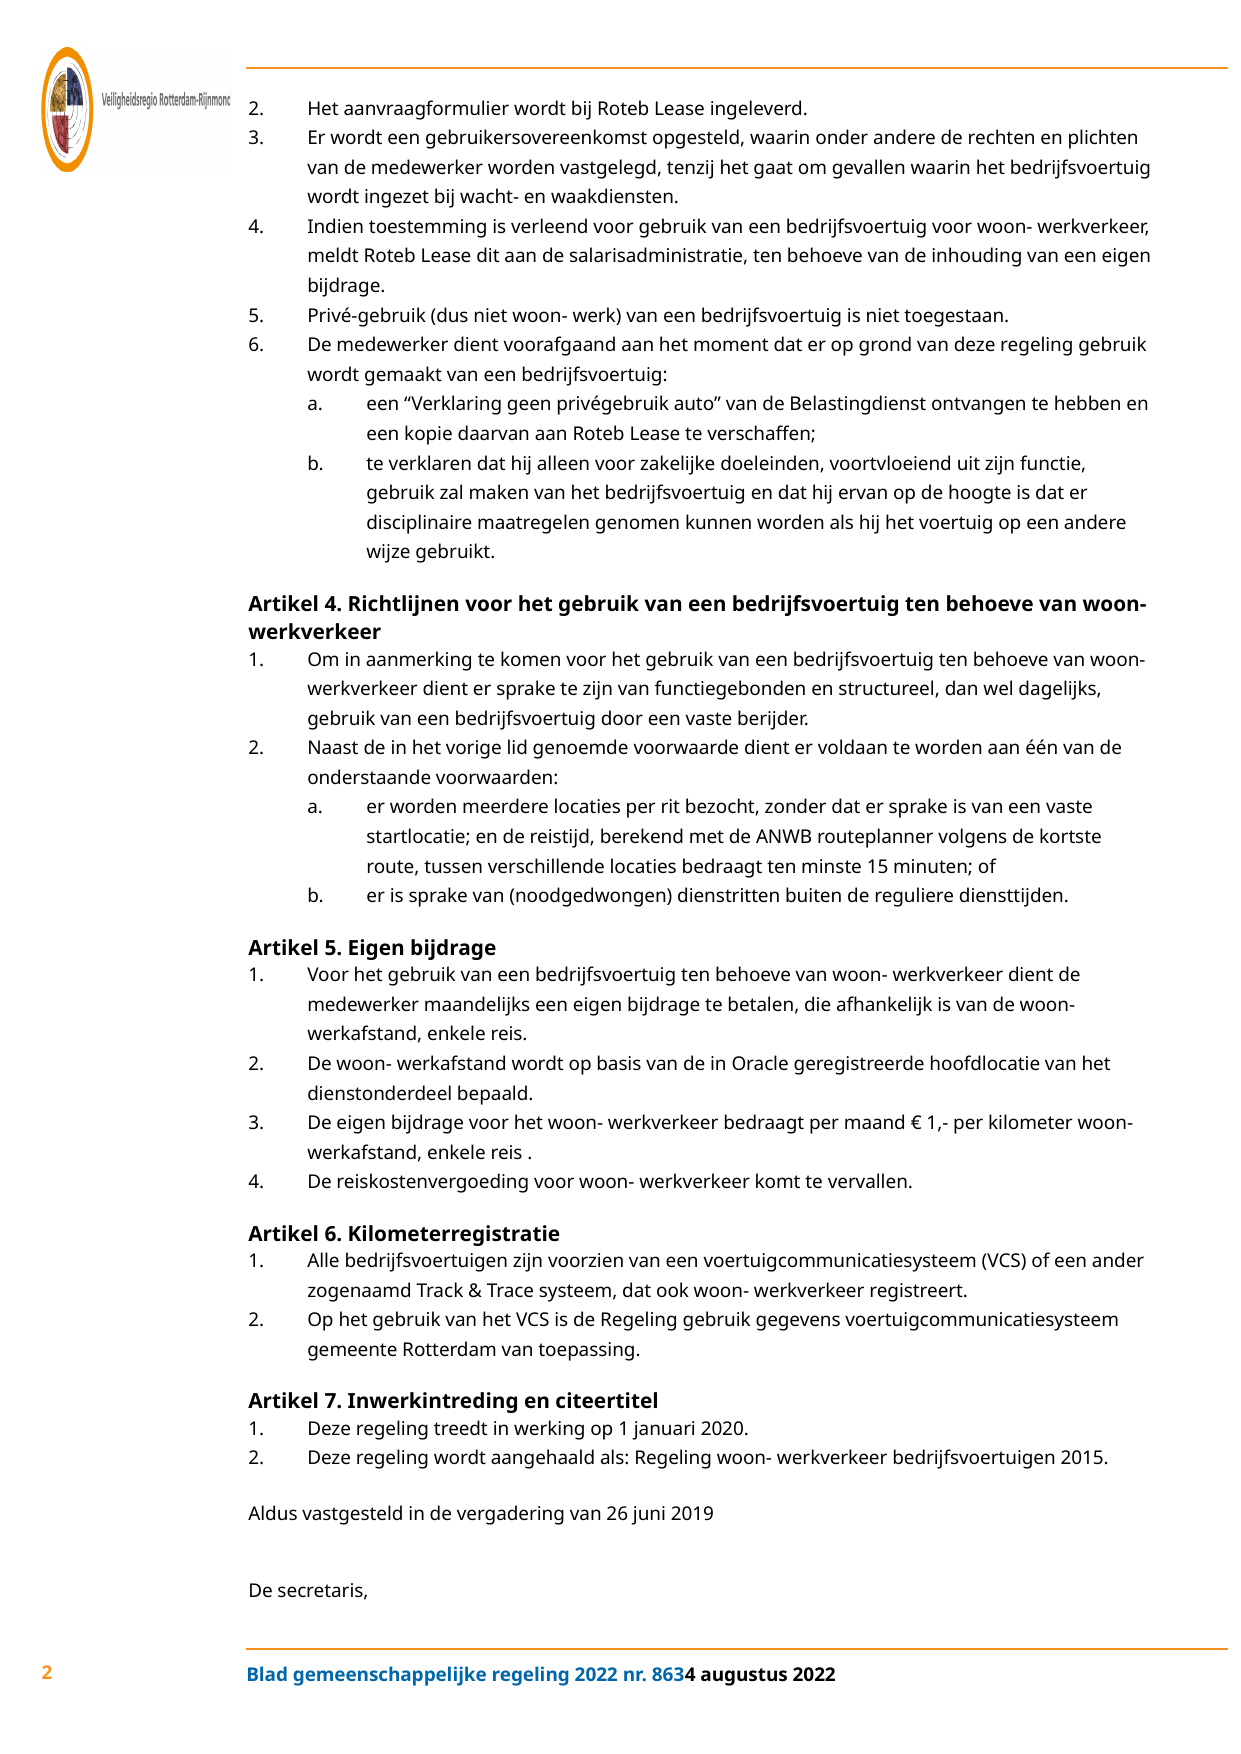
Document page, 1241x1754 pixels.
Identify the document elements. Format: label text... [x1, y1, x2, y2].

list Er wordt een gebruikersovereenkomst opgesteld, waarin onder andere de rechten en plichten van de medewerker worden vastgelegd, tenzij het gaat om gevallen waarin het bedrijfsvoertuig wordt ingezet bij wacht- en waakdiensten. [248, 124, 1152, 209]
list De eigen bijdrage voor het woon- werkverkeer bedraagt per maand € 1,- per kilometer woon- werkafstand, enkele reis . [248, 1109, 1152, 1164]
list Deze regeling wordt aangehaald als: Regeling woon- werkverkeer bedrijfsvoertuigen 2015. [248, 1444, 1152, 1470]
text Artikel 7. Inwerkintreding en citeertitel [248, 1386, 1152, 1415]
text Artikel 5. Eigen bijdrage [248, 933, 1152, 961]
text De secretaris, [248, 1577, 1152, 1603]
list De medewerker dient voorafgaand aan het moment dat er op grond van deze regeling gebruik wordt gemaakt van een bedrijfsvoertuig: [248, 331, 1152, 387]
text Aldus vastgesteld in de vergadering van 26 juni 2019 [248, 1500, 1152, 1526]
list Op het gebruik van het VCS is de Regeling gebruik gegevens voertuigcommunicatiesysteem gemeente Rotterdam van toepassing. [248, 1306, 1152, 1362]
list te verklaren dat hij alleen voor zakelijke doeleinden, voortvloeiend uit zijn functie, gebruik zal maken van het bedrijfsvoertuig en dat hij ervan op de hoogte is dat er disciplinaire maatregelen genomen kunnen worden als hij het voertuig op een andere wijze gebruikt. [307, 450, 1152, 564]
list Deze regeling treedt in werking op 1 januari 2020. [248, 1415, 1152, 1441]
list Privé-gebruik (dus niet woon- werk) van een bedrijfsvoertuig is niet toegestaan. [248, 302, 1152, 328]
list Het aanvraagformulier wordt bij Roteb Lease ingeleverd. [248, 95, 1152, 121]
list een “Verklaring geen privégebruik auto” van de Belastingdienst ontvangen te hebben en een kopie daarvan aan Roteb Lease te verschaffen; [307, 391, 1152, 446]
list Alle bedrijfsvoertuigen zijn voorzien van een voertuigcommunicatiesysteem (VCS) of een ander zogenaamd Track & Trace systeem, dat ook woon- werkverkeer registreert. [248, 1247, 1152, 1303]
list er worden meerdere locaties per rit bezocht, zonder dat er sprake is van een vaste startlocatie; en de reistijd, berekend met de ANWB routeplanner volgens de kortste route, tussen verschillende locaties bedraagt ten minste 15 minuten; of [307, 794, 1152, 879]
list er is sprake van (noodgedwongen) dienstritten buiten de reguliere diensttijden. [307, 882, 1152, 908]
list Voor het gebruik van een bedrijfsvoertuig ten behoeve van woon- werkverkeer dient de medewerker maandelijks een eigen bijdrage te betalen, die afhankelijk is van de woon- werkafstand, enkele reis. [248, 961, 1152, 1046]
list Naast de in het vorige lid genoemde voorwaarde dient er voldaan te worden aan één van de onderstaande voorwaarden: [248, 734, 1152, 790]
text Artikel 4. Richtlijnen voor het gebruik van een bedrijfsvoertuig ten behoeve van woon- werkverkeer [248, 589, 1152, 646]
list De reiskostenvergoeding voor woon- werkverkeer komt te vervallen. [248, 1168, 1152, 1194]
list De woon- werkafstand wordt op basis van de in Oracle geregistreerde hoofdlocatie van het dienstonderdeel bepaald. [248, 1050, 1152, 1105]
picture [41, 47, 231, 172]
text Artikel 6. Kilometerregistratie [248, 1219, 1152, 1247]
list Om in aanmerking te komen voor het gebruik van een bedrijfsvoertuig ten behoeve van woon- werkverkeer dient er sprake te zijn van functiegebonden en structureel, dan wel dagelijks, gebruik van een bedrijfsvoertuig door een vaste berijder. [248, 646, 1152, 731]
list Indien toestemming is verleend voor gebruik van een bedrijfsvoertuig voor woon- werkverkeer, meldt Roteb Lease dit aan de salarisadministratie, ten behoeve van de inhouding van een eigen bijdrage. [248, 213, 1152, 298]
